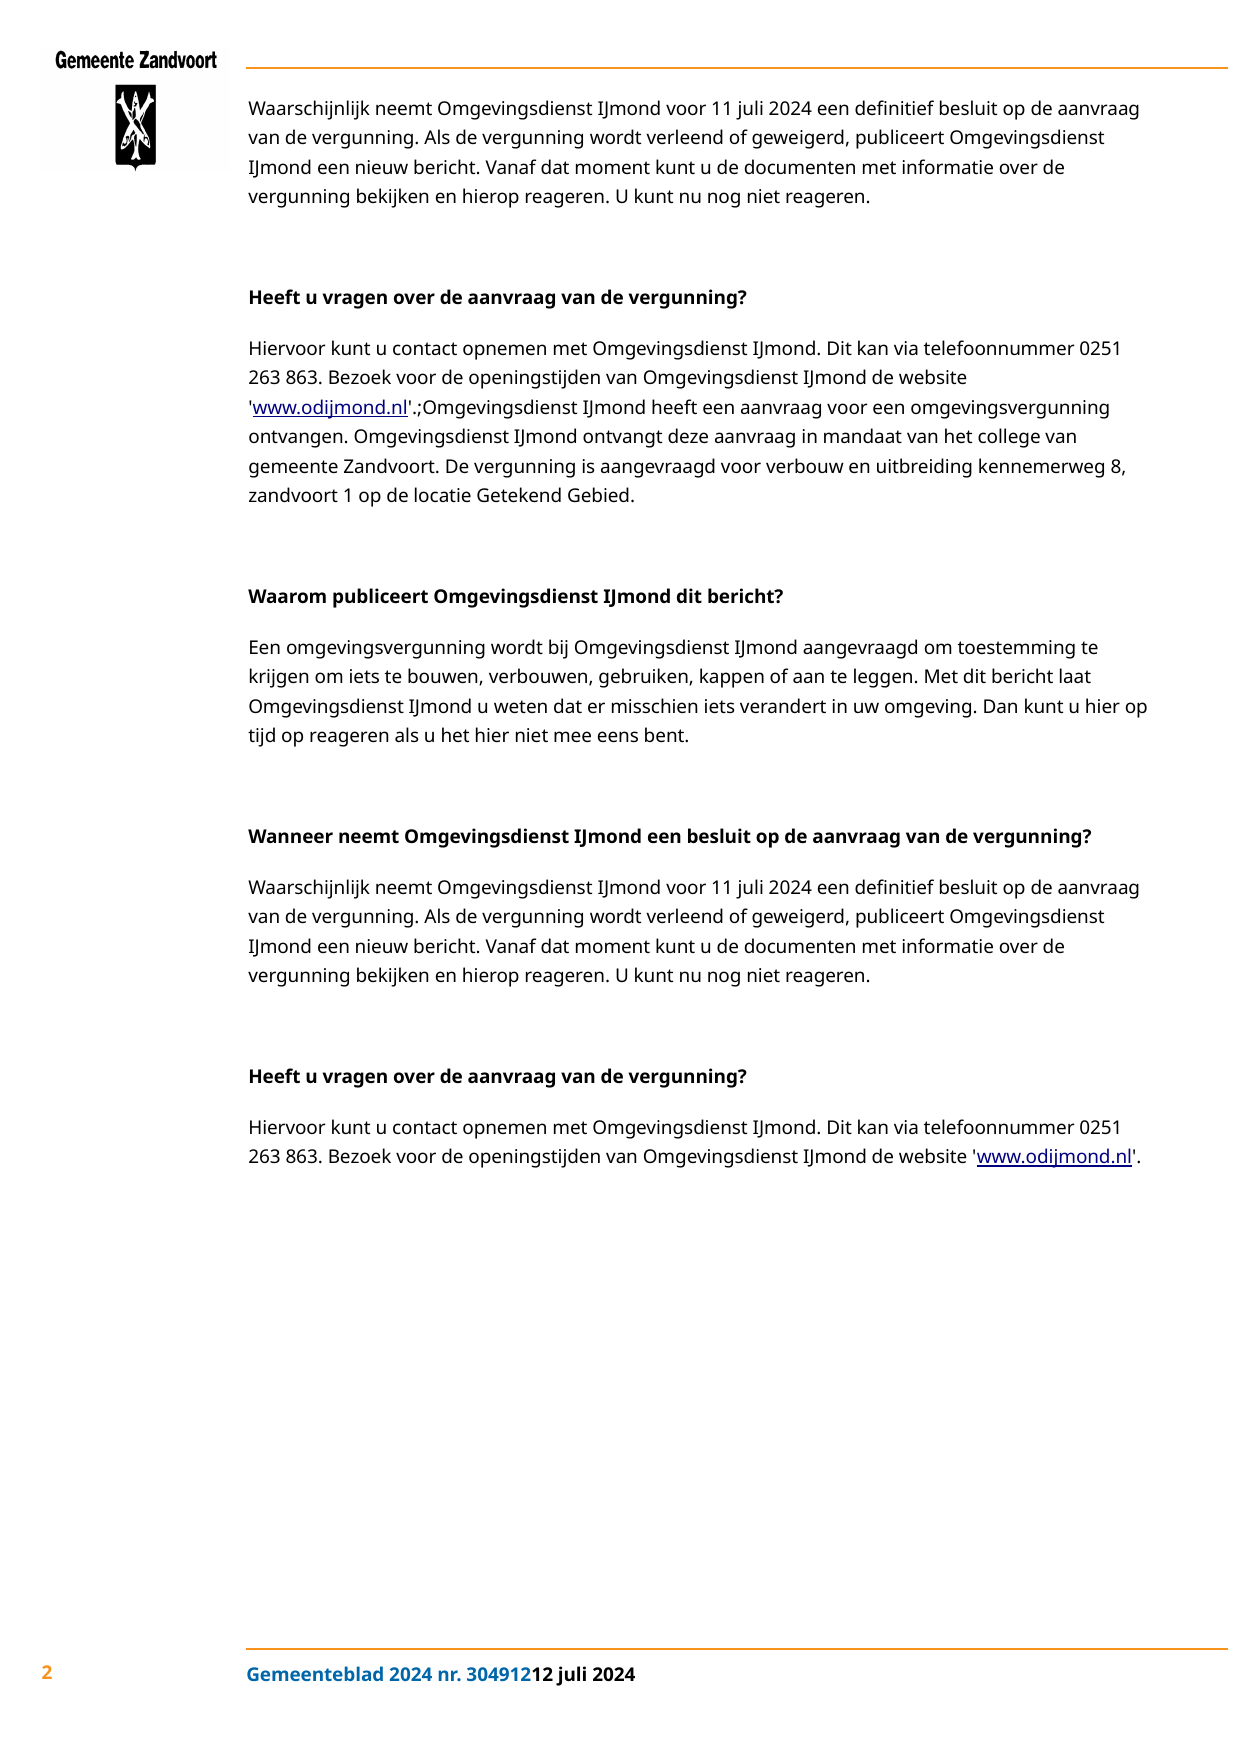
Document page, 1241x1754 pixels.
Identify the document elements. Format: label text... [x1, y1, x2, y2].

text Waarom publiceert Omgevingsdienst IJmond dit bericht? [248, 583, 1152, 609]
text Heeft u vragen over de aanvraag van de vergunning? [248, 284, 1152, 310]
picture [41, 47, 231, 172]
text Een omgevingsvergunning wordt bij Omgevingsdienst IJmond aangevraagd om toestemming te krijgen om iets te bouwen, verbouwen, gebruiken, kappen of aan te leggen. Met dit bericht laat Omgevingsdienst IJmond u weten dat er misschien iets verandert in uw omgeving. Dan kunt u hier op tijd op reageren als u het hier niet mee eens bent. [248, 634, 1152, 748]
text Hiervoor kunt u contact opnemen met Omgevingsdienst IJmond. Dit kan via telefoonnummer 0251 263 863. Bezoek voor de openingstijden van Omgevingsdienst IJmond de website 'www.odijmond.nl'. [248, 1114, 1152, 1169]
text Hiervoor kunt u contact opnemen met Omgevingsdienst IJmond. Dit kan via telefoonnummer 0251 263 863. Bezoek voor de openingstijden van Omgevingsdienst IJmond de website 'www.odijmond.nl'.;Omgevingsdienst IJmond heeft een aanvraag voor een omgevingsvergunning ontvangen. Omgevingsdienst IJmond ontvangt deze aanvraag in mandaat van het college van gemeente Zandvoort. De vergunning is aangevraagd voor verbouw en uitbreiding kennemerweg 8, zandvoort 1 op de locatie Getekend Gebied. [248, 335, 1152, 508]
text Waarschijnlijk neemt Omgevingsdienst IJmond voor 11 juli 2024 een definitief besluit op de aanvraag van de vergunning. Als de vergunning wordt verleend of geweigerd, publiceert Omgevingsdienst IJmond een nieuw bericht. Vanaf dat moment kunt u de documenten met informatie over de vergunning bekijken en hierop reageren. U kunt nu nog niet reageren. [248, 95, 1152, 209]
text Waarschijnlijk neemt Omgevingsdienst IJmond voor 11 juli 2024 een definitief besluit op de aanvraag van de vergunning. Als de vergunning wordt verleend of geweigerd, publiceert Omgevingsdienst IJmond een nieuw bericht. Vanaf dat moment kunt u de documenten met informatie over de vergunning bekijken en hierop reageren. U kunt nu nog niet reageren. [248, 874, 1152, 988]
text Heeft u vragen over de aanvraag van de vergunning? [248, 1063, 1152, 1089]
text Wanneer neemt Omgevingsdienst IJmond een besluit op de aanvraag van de vergunning? [248, 823, 1152, 849]
